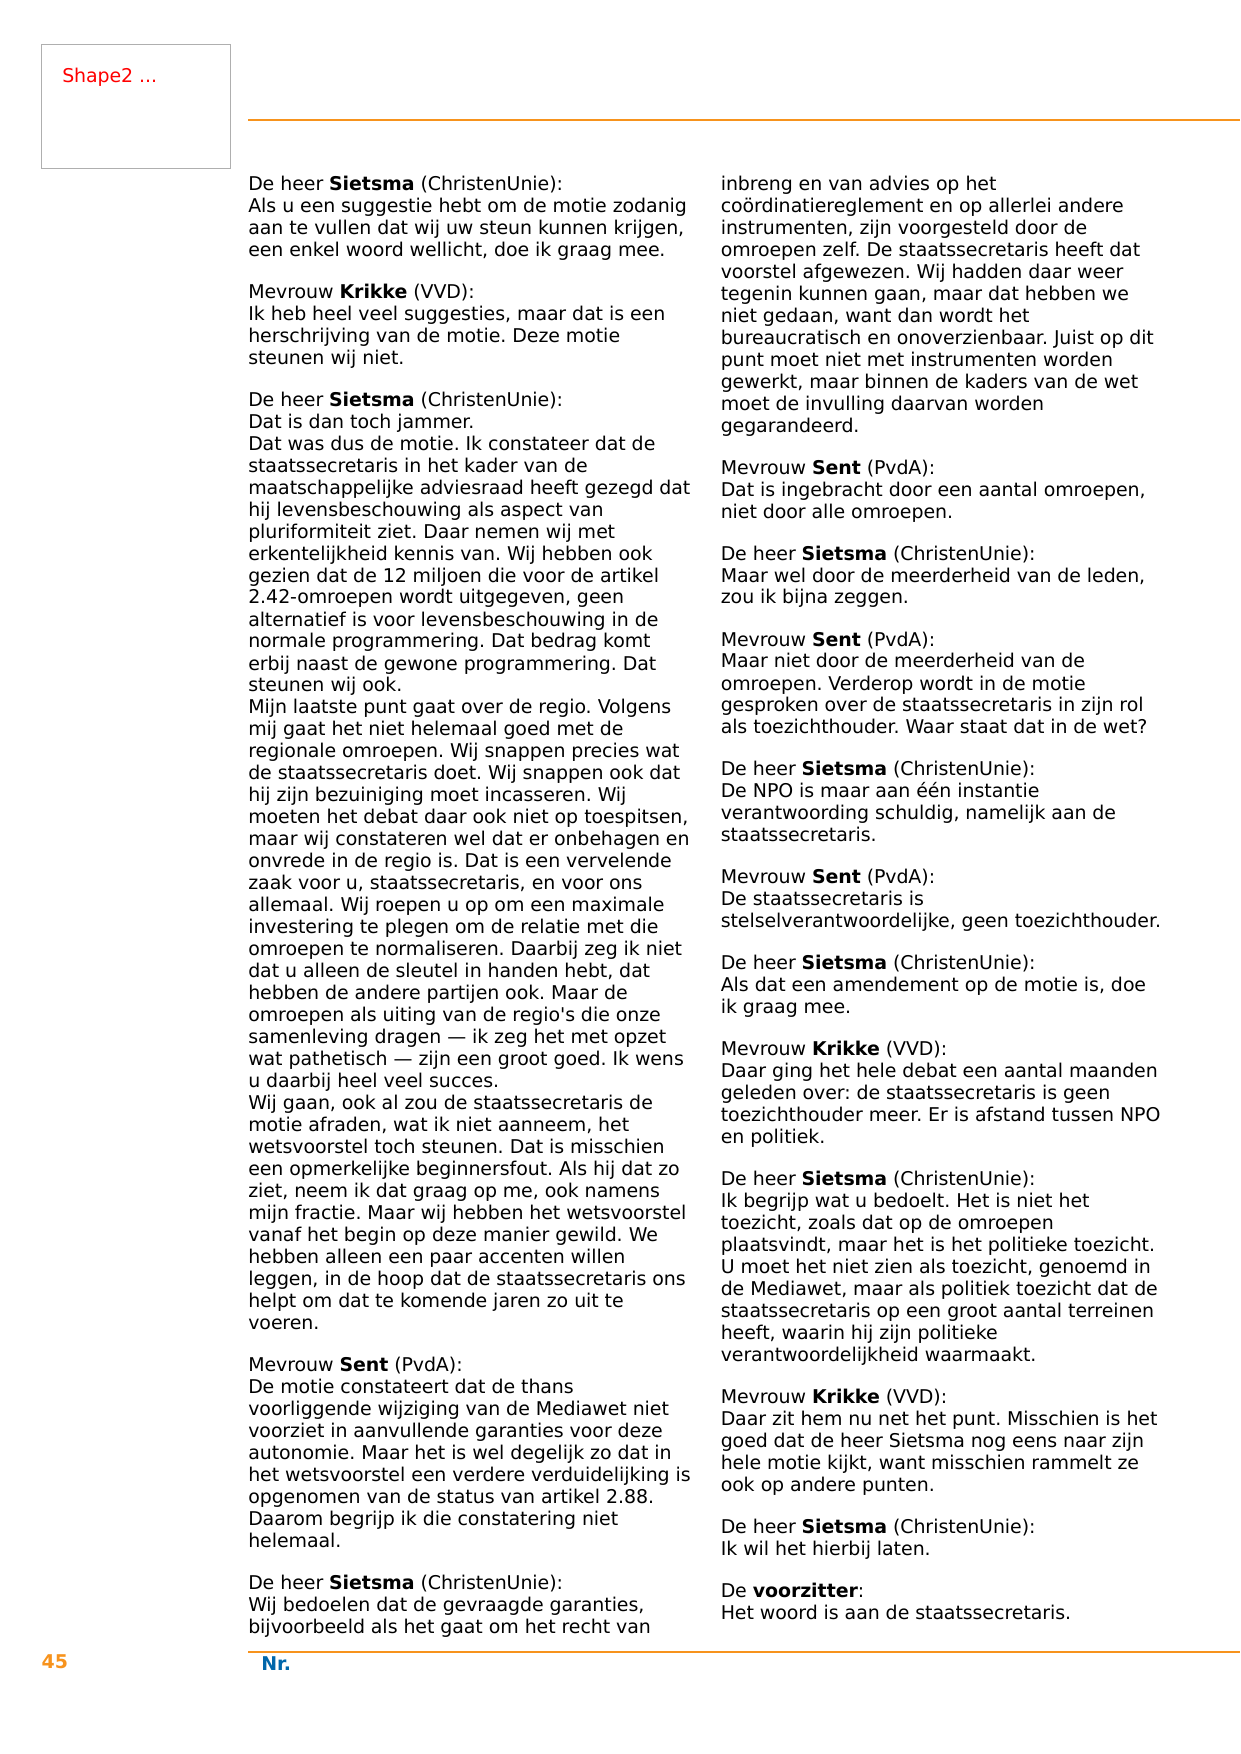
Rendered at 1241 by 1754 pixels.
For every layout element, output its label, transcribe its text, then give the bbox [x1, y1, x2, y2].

text De heer Sietsma (ChristenUnie): [721, 542, 1163, 564]
text De heer Sietsma (ChristenUnie): [721, 1168, 1163, 1190]
text Dat was dus de motie. Ik constateer dat de staatssecretaris in het kader van de maatschappelijke adviesraad heeft gezegd dat hij levensbeschouwing als aspect van pluriformiteit ziet. Daar nemen wij met erkentelijkheid kennis van. Wij hebben ook gezien dat de 12 miljoen die voor de artikel 2.42-omroepen wordt uitgegeven, geen alternatief is voor levensbeschouwing in de normale programmering. Dat bedrag komt erbij naast de gewone programmering. Dat steunen wij ook. [248, 433, 691, 696]
text Als dat een amendement op de motie is, doe ik graag mee. [721, 974, 1163, 1018]
text Het woord is aan de staatssecretaris. [721, 1602, 1163, 1624]
text Daar zit hem nu net het punt. Misschien is het goed dat de heer Sietsma nog eens naar zijn hele motie kijkt, want misschien rammelt ze ook op andere punten. [721, 1408, 1163, 1496]
text Ik begrijp wat u bedoelt. Het is niet het toezicht, zoals dat op de omroepen plaatsvindt, maar het is het politieke toezicht. U moet het niet zien als toezicht, genoemd in de Mediawet, maar als politiek toezicht dat de staatssecretaris op een groot aantal terreinen heeft, waarin hij zijn politieke verantwoordelijkheid waarmaakt. [721, 1190, 1163, 1366]
text Wij gaan, ook al zou de staatssecretaris de motie afraden, wat ik niet aanneem, het wetsvoorstel toch steunen. Dat is misschien een opmerkelijke beginnersfout. Als hij dat zo ziet, neem ik dat graag op me, ook namens mijn fractie. Maar wij hebben het wetsvoorstel vanaf het begin op deze manier gewild. We hebben alleen een paar accenten willen leggen, in de hoop dat de staatssecretaris ons helpt om dat te komende jaren zo uit te voeren. [248, 1092, 691, 1334]
text De NPO is maar aan één instantie verantwoording schuldig, namelijk aan de staatssecretaris. [721, 780, 1163, 846]
text Mevrouw Sent (PvdA): [721, 628, 1163, 650]
text De staatssecretaris is stelselverantwoordelijke, geen toezichthouder. [721, 888, 1163, 932]
text Mijn laatste punt gaat over de regio. Volgens mij gaat het niet helemaal goed met de regionale omroepen. Wij snappen precies wat de staatssecretaris doet. Wij snappen ook dat hij zijn bezuiniging moet incasseren. Wij moeten het debat daar ook niet op toespitsen, maar wij constateren wel dat er onbehagen en onvrede in de regio is. Dat is een vervelende zaak voor u, staatssecretaris, en voor ons allemaal. Wij roepen u op om een maximale investering te plegen om de relatie met die omroepen te normaliseren. Daarbij zeg ik niet dat u alleen de sleutel in handen hebt, dat hebben de andere partijen ook. Maar de omroepen als uiting van de regio's die onze samenleving dragen — ik zeg het met opzet wat pathetisch — zijn een groot goed. Ik wens u daarbij heel veel succes. [248, 696, 691, 1092]
text Mevrouw Krikke (VVD): [721, 1038, 1163, 1060]
text Maar wel door de meerderheid van de leden, zou ik bijna zeggen. [721, 564, 1163, 608]
text inbreng en van advies op het coördinatiereglement en op allerlei andere instrumenten, zijn voorgesteld door de omroepen zelf. De staatssecretaris heeft dat voorstel afgewezen. Wij hadden daar weer tegenin kunnen gaan, maar dat hebben we niet gedaan, want dan wordt het bureaucratisch en onoverzienbaar. Juist op dit punt moet niet met instrumenten worden gewerkt, maar binnen de kaders van de wet moet de invulling daarvan worden gegarandeerd. [721, 173, 1163, 437]
text Mevrouw Sent (PvdA): [248, 1354, 691, 1376]
text Maar niet door de meerderheid van de omroepen. Verderop wordt in de motie gesproken over de staatssecretaris in zijn rol als toezichthouder. Waar staat dat in de wet? [721, 650, 1163, 738]
text Wij bedoelen dat de gevraagde garanties, bijvoorbeeld als het gaat om het recht van [248, 1593, 691, 1637]
text De heer Sietsma (ChristenUnie): [721, 1516, 1163, 1538]
text Mevrouw Krikke (VVD): [248, 281, 691, 303]
text De heer Sietsma (ChristenUnie): [721, 952, 1163, 974]
text Ik heb heel veel suggesties, maar dat is een herschrijving van de motie. Deze motie steunen wij niet. [248, 303, 691, 369]
text De heer Sietsma (ChristenUnie): [248, 1572, 691, 1593]
text Dat is ingebracht door een aantal omroepen, niet door alle omroepen. [721, 478, 1163, 522]
text De heer Sietsma (ChristenUnie): [248, 173, 691, 195]
text Mevrouw Sent (PvdA): [721, 457, 1163, 478]
text De voorzitter: [721, 1580, 1163, 1602]
text Mevrouw Sent (PvdA): [721, 866, 1163, 888]
text Daar ging het hele debat een aantal maanden geleden over: de staatssecretaris is geen toezichthouder meer. Er is afstand tussen NPO en politiek. [721, 1060, 1163, 1148]
text Ik wil het hierbij laten. [721, 1538, 1163, 1560]
text De heer Sietsma (ChristenUnie): [721, 758, 1163, 780]
text Dat is dan toch jammer. [248, 411, 691, 433]
text De heer Sietsma (ChristenUnie): [248, 389, 691, 411]
text Mevrouw Krikke (VVD): [721, 1386, 1163, 1408]
text Als u een suggestie hebt om de motie zodanig aan te vullen dat wij uw steun kunnen krijgen, een enkel woord wellicht, doe ik graag mee. [248, 195, 691, 261]
text De motie constateert dat de thans voorliggende wijziging van de Mediawet niet voorziet in aanvullende garanties voor deze autonomie. Maar het is wel degelijk zo dat in het wetsvoorstel een verdere verduidelijking is opgenomen van de status van artikel 2.88. Daarom begrijp ik die constatering niet helemaal. [248, 1376, 691, 1552]
